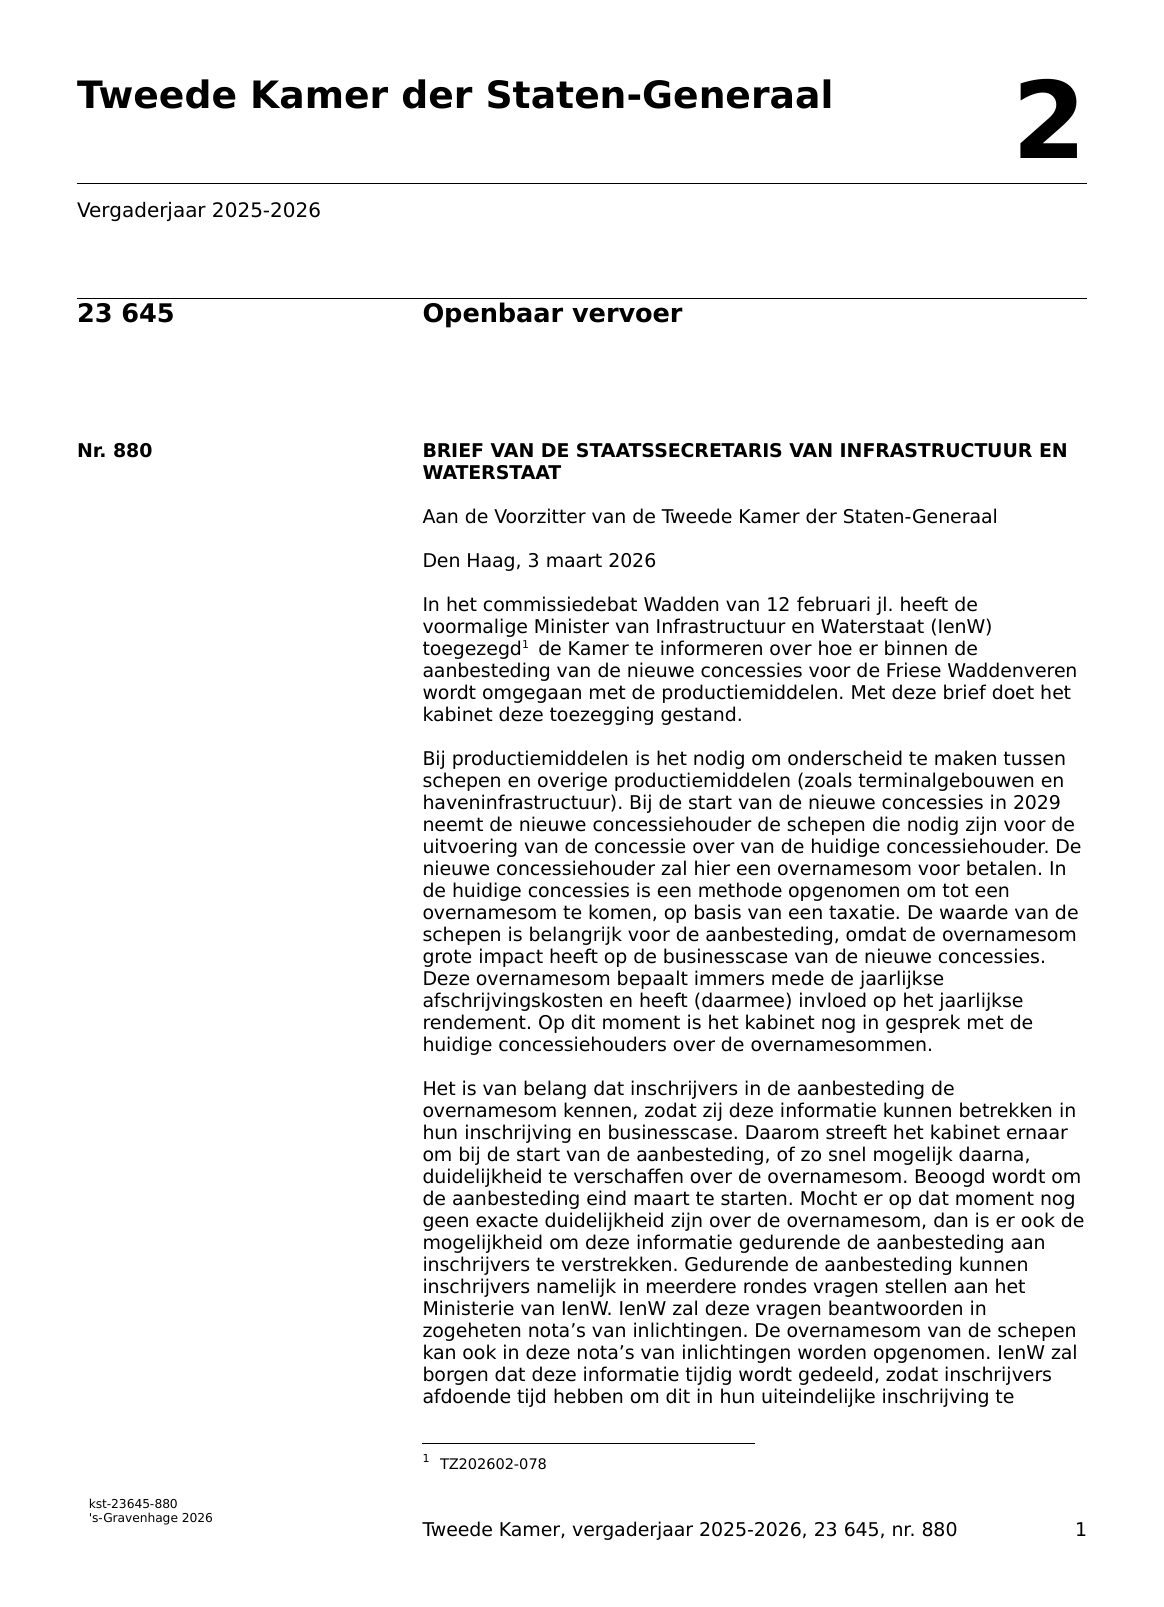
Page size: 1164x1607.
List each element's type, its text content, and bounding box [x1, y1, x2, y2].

text Den Haag, 3 maart 2026 [422, 550, 1087, 572]
text In het commissiedebat Wadden van 12 februari jl. heeft de voormalige Minister van Infrastructuur en Waterstaat (IenW) toegezegd de Kamer te informeren over hoe er binnen de aanbesteding van de nieuwe concessies voor de Friese Waddenveren wordt omgegaan met de productiemiddelen. Met deze brief doet het kabinet deze toezegging gestand. [422, 594, 1087, 726]
subtitle Nr. 880 BRIEF VAN DE STAATSSECRETARIS VAN INFRASTRUCTUUR EN WATERSTAAT [77, 440, 1087, 484]
table_cell Vergaderjaar 2025-2026 [77, 184, 1087, 298]
text TZ202602-078 [422, 1452, 1087, 1474]
text Bij productiemiddelen is het nodig om onderscheid te maken tussen schepen en overige productiemiddelen (zoals terminalgebouwen en haveninfrastructuur). Bij de start van de nieuwe concessies in 2029 neemt de nieuwe concessiehouder de schepen die nodig zijn voor de uitvoering van de concessie over van de huidige concessiehouder. De nieuwe concessiehouder zal hier een overnamesom voor betalen. In de huidige concessies is een methode opgenomen om tot een overnamesom te komen, op basis van een taxatie. De waarde van de schepen is belangrijk voor de aanbesteding, omdat de overnamesom grote impact heeft op de businesscase van de nieuwe concessies. Deze overnamesom bepaalt immers mede de jaarlijkse afschrijvingskosten en heeft (daarmee) invloed op het jaarlijkse rendement. Op dit moment is het kabinet nog in gesprek met de huidige concessiehouders over de overnamesommen. [422, 748, 1087, 1056]
table_header 2 [886, 59, 1087, 183]
text 's-Gravenhage 2026 [88, 1511, 323, 1525]
table_header Tweede Kamer der Staten-Generaal [77, 59, 886, 183]
text kst-23645-880 [88, 1497, 323, 1511]
text Het is van belang dat inschrijvers in de aanbesteding de overnamesom kennen, zodat zij deze informatie kunnen betrekken in hun inschrijving en businesscase. Daarom streeft het kabinet ernaar om bij de start van de aanbesteding, of zo snel mogelijk daarna, duidelijkheid te verschaffen over de overnamesom. Beoogd wordt om de aanbesteding eind maart te starten. Mocht er op dat moment nog geen exacte duidelijkheid zijn over de overnamesom, dan is er ook de mogelijkheid om deze informatie gedurende de aanbesteding aan inschrijvers te verstrekken. Gedurende de aanbesteding kunnen inschrijvers namelijk in meerdere rondes vragen stellen aan het Ministerie van IenW. IenW zal deze vragen beantwoorden in zogeheten nota’s van inlichtingen. De overnamesom van de schepen kan ook in deze nota’s van inlichtingen worden opgenomen. IenW zal borgen dat deze informatie tijdig wordt gedeeld, zodat inschrijvers afdoende tijd hebben om dit in hun uiteindelijke inschrijving te [422, 1078, 1087, 1408]
subtitle 23 645 Openbaar vervoer [77, 299, 1087, 329]
text Aan de Voorzitter van de Tweede Kamer der Staten-Generaal [422, 506, 1087, 528]
